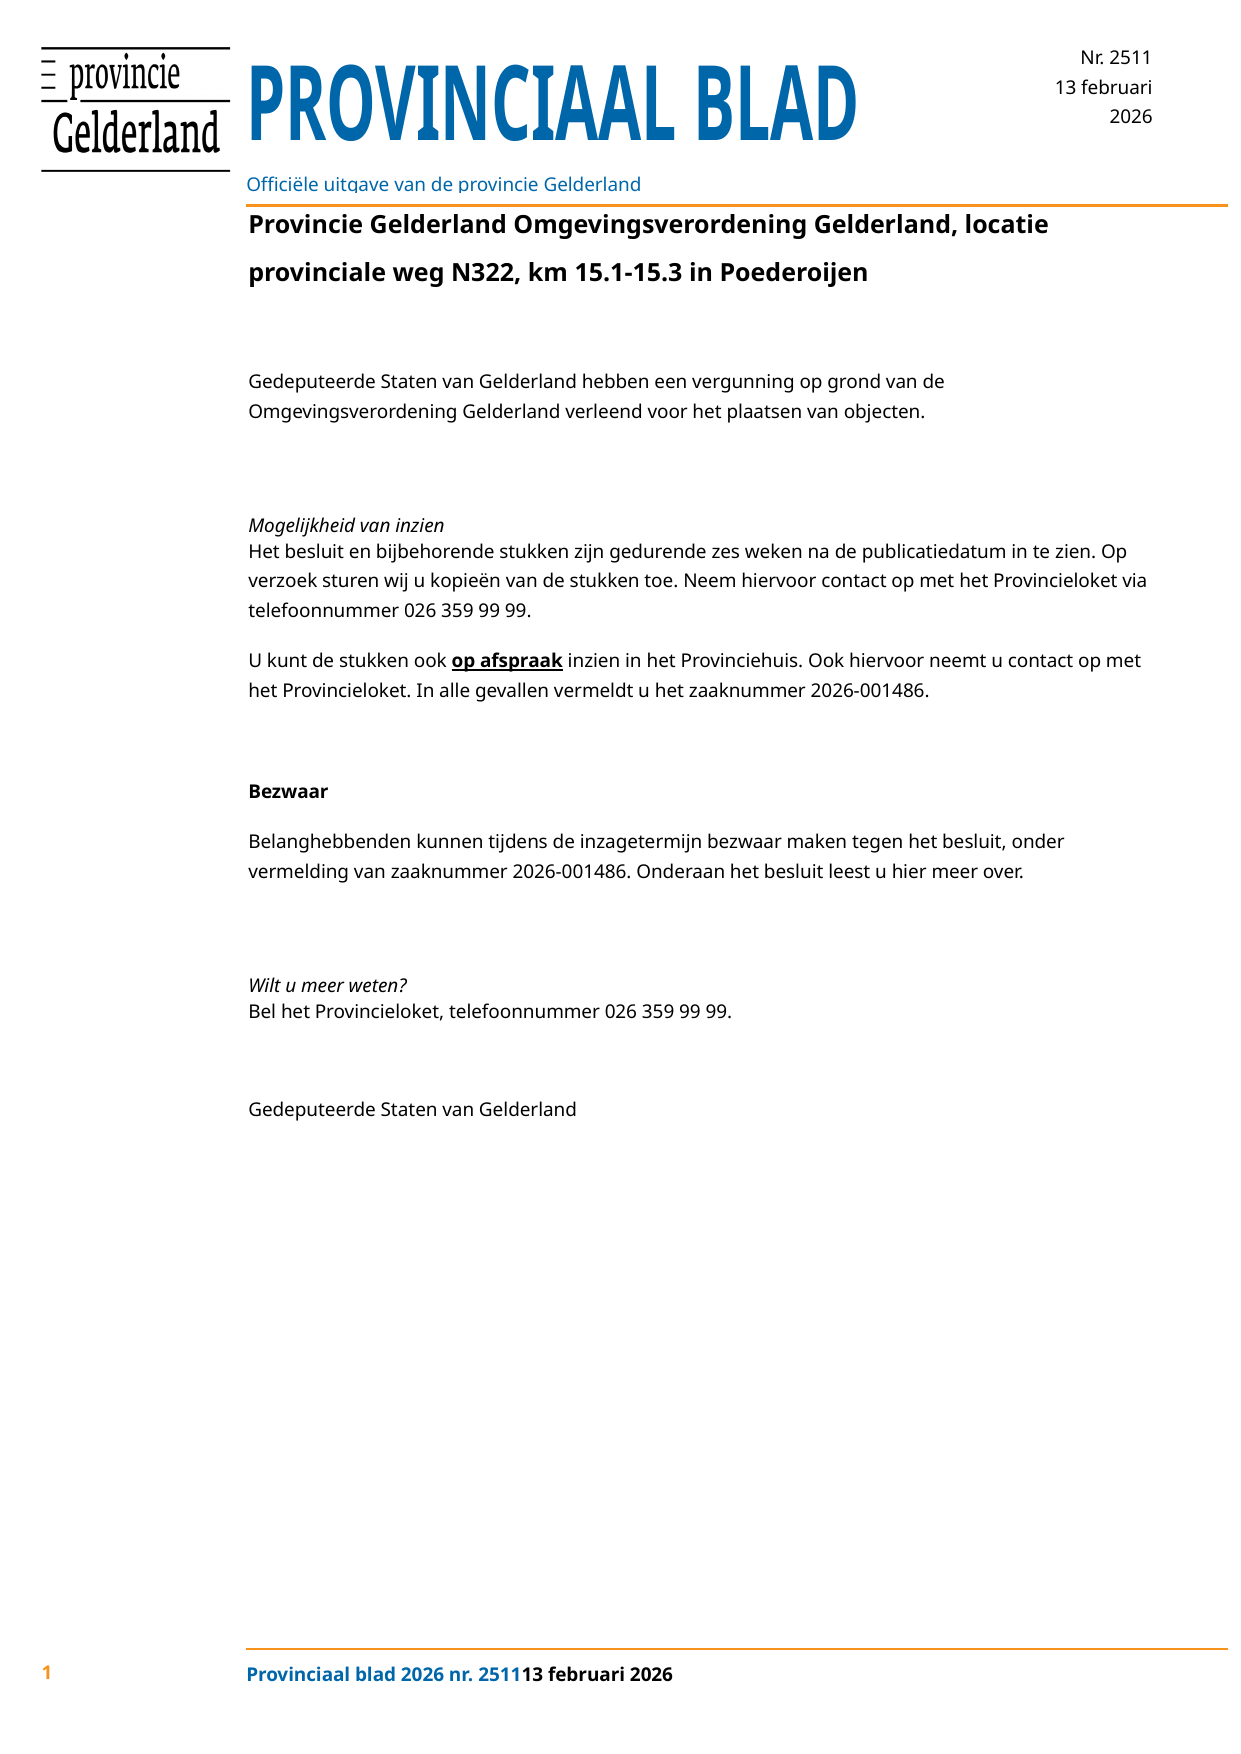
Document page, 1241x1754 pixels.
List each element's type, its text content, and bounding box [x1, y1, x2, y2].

text Belanghebbenden kunnen tijdens de inzagetermijn bezwaar maken tegen het besluit, onder vermelding van zaaknummer 2026-001486. Onderaan het besluit leest u hier meer over. [248, 828, 1152, 884]
text Het besluit en bijbehorende stukken zijn gedurende zes weken na de publicatiedatum in te zien. Op verzoek sturen wij u kopieën van de stukken toe. Neem hiervoor contact op met het Provincieloket via telefoonnummer 026 359 99 99. [248, 538, 1152, 623]
text Gedeputeerde Staten van Gelderland hebben een vergunning op grond van de Omgevingsverordening Gelderland verleend voor het plaatsen van objecten. [248, 368, 1152, 424]
text Bezwaar [248, 778, 1152, 804]
text Wilt u meer weten? [248, 972, 1152, 998]
text U kunt de stukken ook op afspraak inzien in het Provinciehuis. Ook hiervoor neemt u contact op met het Provincieloket. In alle gevallen vermeldt u het zaaknummer 2026-001486. [248, 648, 1152, 703]
text Gedeputeerde Staten van Gelderland [248, 1096, 1152, 1122]
text Provincie Gelderland Omgevingsverordening Gelderland, locatie provinciale weg N322, km 15.1-15.3 in Poederoijen [248, 207, 1152, 288]
text Bel het Provincieloket, telefoonnummer 026 359 99 99. [248, 998, 1152, 1024]
picture [41, 47, 231, 172]
text Mogelijkheid van inzien [248, 512, 1152, 538]
